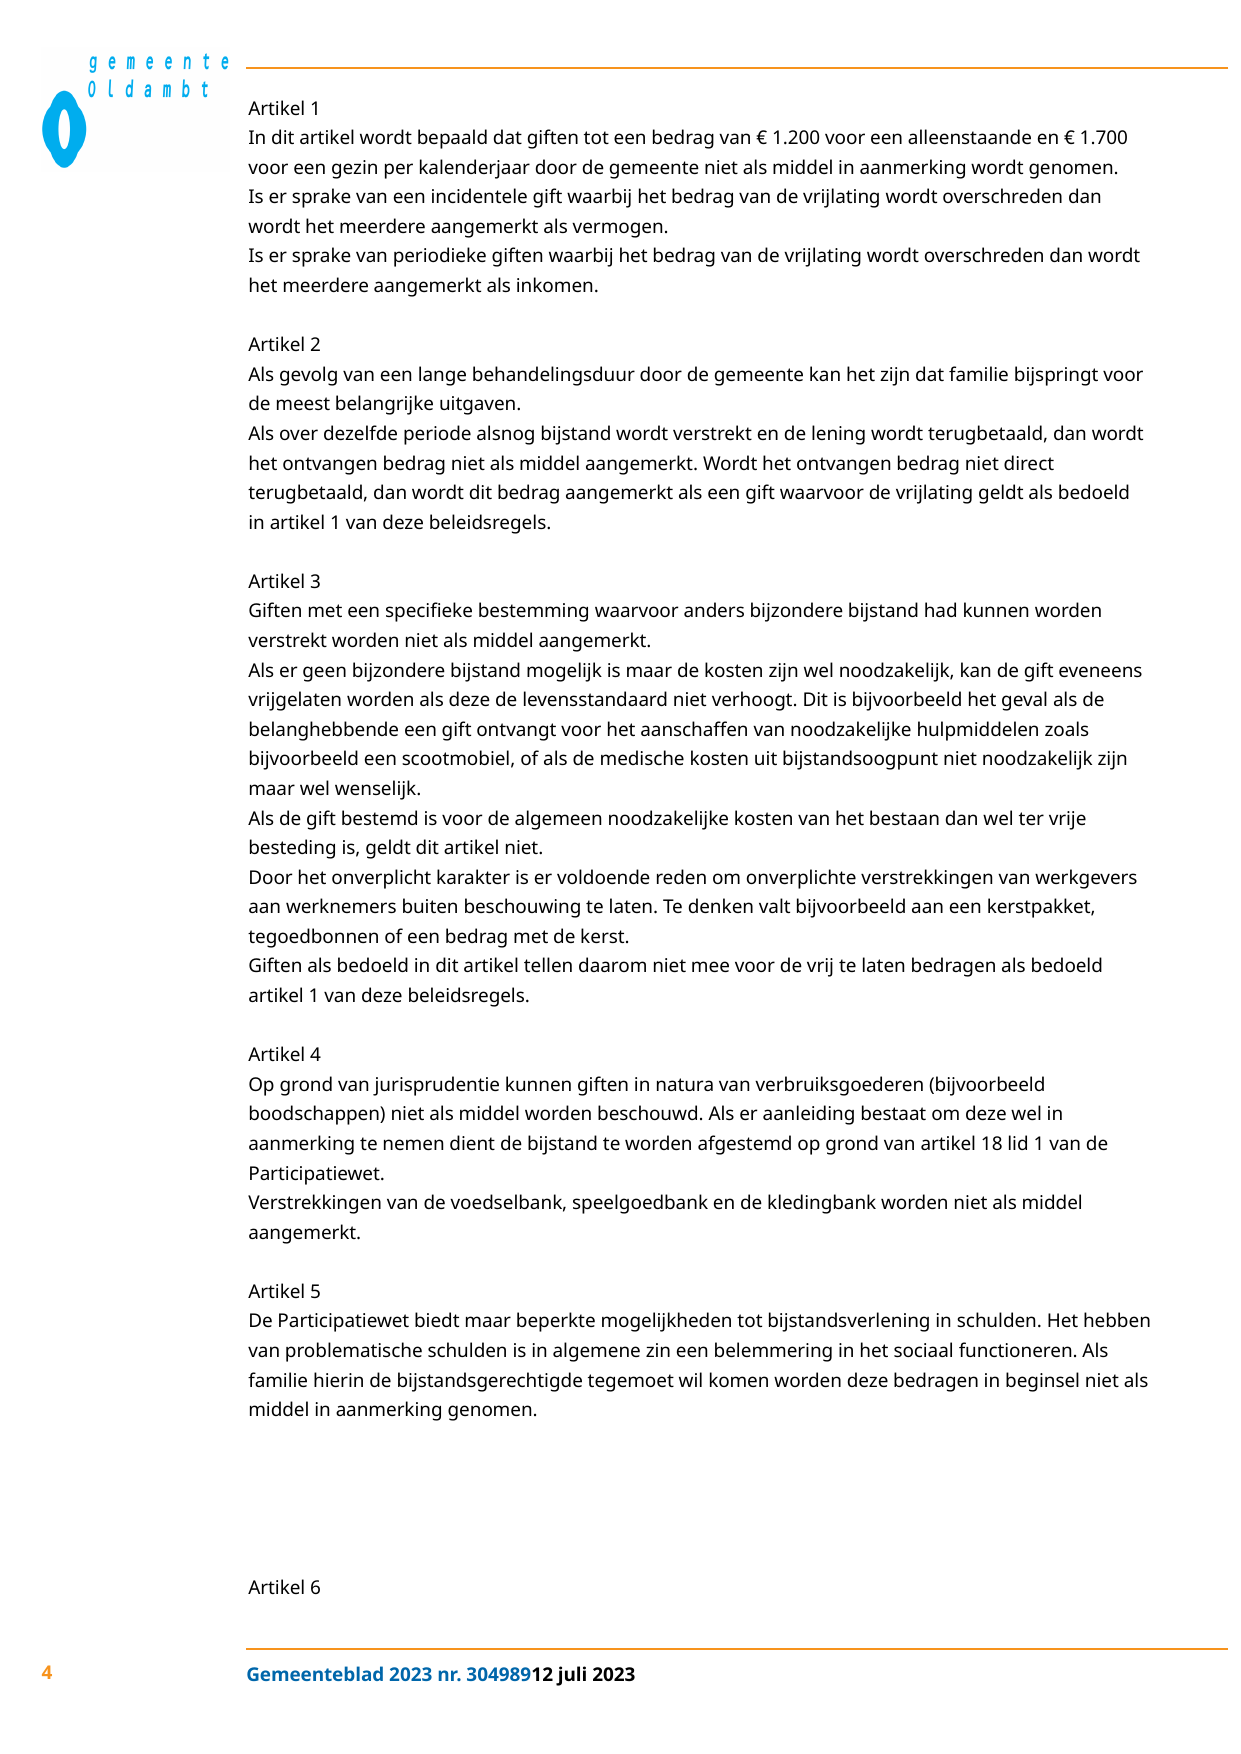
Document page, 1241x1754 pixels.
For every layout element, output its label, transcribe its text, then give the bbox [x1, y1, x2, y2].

text Giften als bedoeld in dit artikel tellen daarom niet mee voor de vrij te laten bedragen als bedoeld artikel 1 van deze beleidsregels. [248, 953, 1152, 1008]
picture [41, 47, 231, 172]
text Artikel 4 [248, 1041, 1152, 1067]
text Artikel 2 [248, 331, 1152, 357]
text Giften met een specifieke bestemming waarvoor anders bijzondere bijstand had kunnen worden verstrekt worden niet als middel aangemerkt. [248, 598, 1152, 653]
text Artikel 5 [248, 1278, 1152, 1304]
text Is er sprake van periodieke giften waarbij het bedrag van de vrijlating wordt overschreden dan wordt het meerdere aangemerkt als inkomen. [248, 243, 1152, 298]
text De Participatiewet biedt maar beperkte mogelijkheden tot bijstandsverlening in schulden. Het hebben van problematische schulden is in algemene zin een belemmering in het sociaal functioneren. Als familie hierin de bijstandsgerechtigde tegemoet wil komen worden deze bedragen in beginsel niet als middel in aanmerking genomen. [248, 1308, 1152, 1422]
text Artikel 1 [248, 95, 1152, 121]
text Op grond van jurisprudentie kunnen giften in natura van verbruiksgoederen (bijvoorbeeld boodschappen) niet als middel worden beschouwd. Als er aanleiding bestaat om deze wel in aanmerking te nemen dient de bijstand te worden afgestemd op grond van artikel 18 lid 1 van de Participatiewet. [248, 1071, 1152, 1186]
text Artikel 3 [248, 568, 1152, 594]
text Is er sprake van een incidentele gift waarbij het bedrag van de vrijlating wordt overschreden dan wordt het meerdere aangemerkt als vermogen. [248, 183, 1152, 239]
text Verstrekkingen van de voedselbank, speelgoedbank en de kledingbank worden niet als middel aangemerkt. [248, 1189, 1152, 1245]
text Als er geen bijzondere bijstand mogelijk is maar de kosten zijn wel noodzakelijk, kan de gift eveneens vrijgelaten worden als deze de levensstandaard niet verhoogt. Dit is bijvoorbeeld het geval als de belanghebbende een gift ontvangt voor het aanschaffen van noodzakelijke hulpmiddelen zoals bijvoorbeeld een scootmobiel, of als de medische kosten uit bijstandsoogpunt niet noodzakelijk zijn maar wel wenselijk. [248, 657, 1152, 801]
text Artikel 6 [248, 1574, 1152, 1600]
text In dit artikel wordt bepaald dat giften tot een bedrag van € 1.200 voor een alleenstaande en € 1.700 voor een gezin per kalenderjaar door de gemeente niet als middel in aanmerking wordt genomen. [248, 124, 1152, 180]
text Als over dezelfde periode alsnog bijstand wordt verstrekt en de lening wordt terugbetaald, dan wordt het ontvangen bedrag niet als middel aangemerkt. Wordt het ontvangen bedrag niet direct terugbetaald, dan wordt dit bedrag aangemerkt als een gift waarvoor de vrijlating geldt als bedoeld in artikel 1 van deze beleidsregels. [248, 420, 1152, 535]
text Als de gift bestemd is voor de algemeen noodzakelijke kosten van het bestaan dan wel ter vrije besteding is, geldt dit artikel niet. [248, 805, 1152, 860]
text Door het onverplicht karakter is er voldoende reden om onverplichte verstrekkingen van werkgevers aan werknemers buiten beschouwing te laten. Te denken valt bijvoorbeeld aan een kerstpakket, tegoedbonnen of een bedrag met de kerst. [248, 864, 1152, 949]
text Als gevolg van een lange behandelingsduur door de gemeente kan het zijn dat familie bijspringt voor de meest belangrijke uitgaven. [248, 361, 1152, 416]
